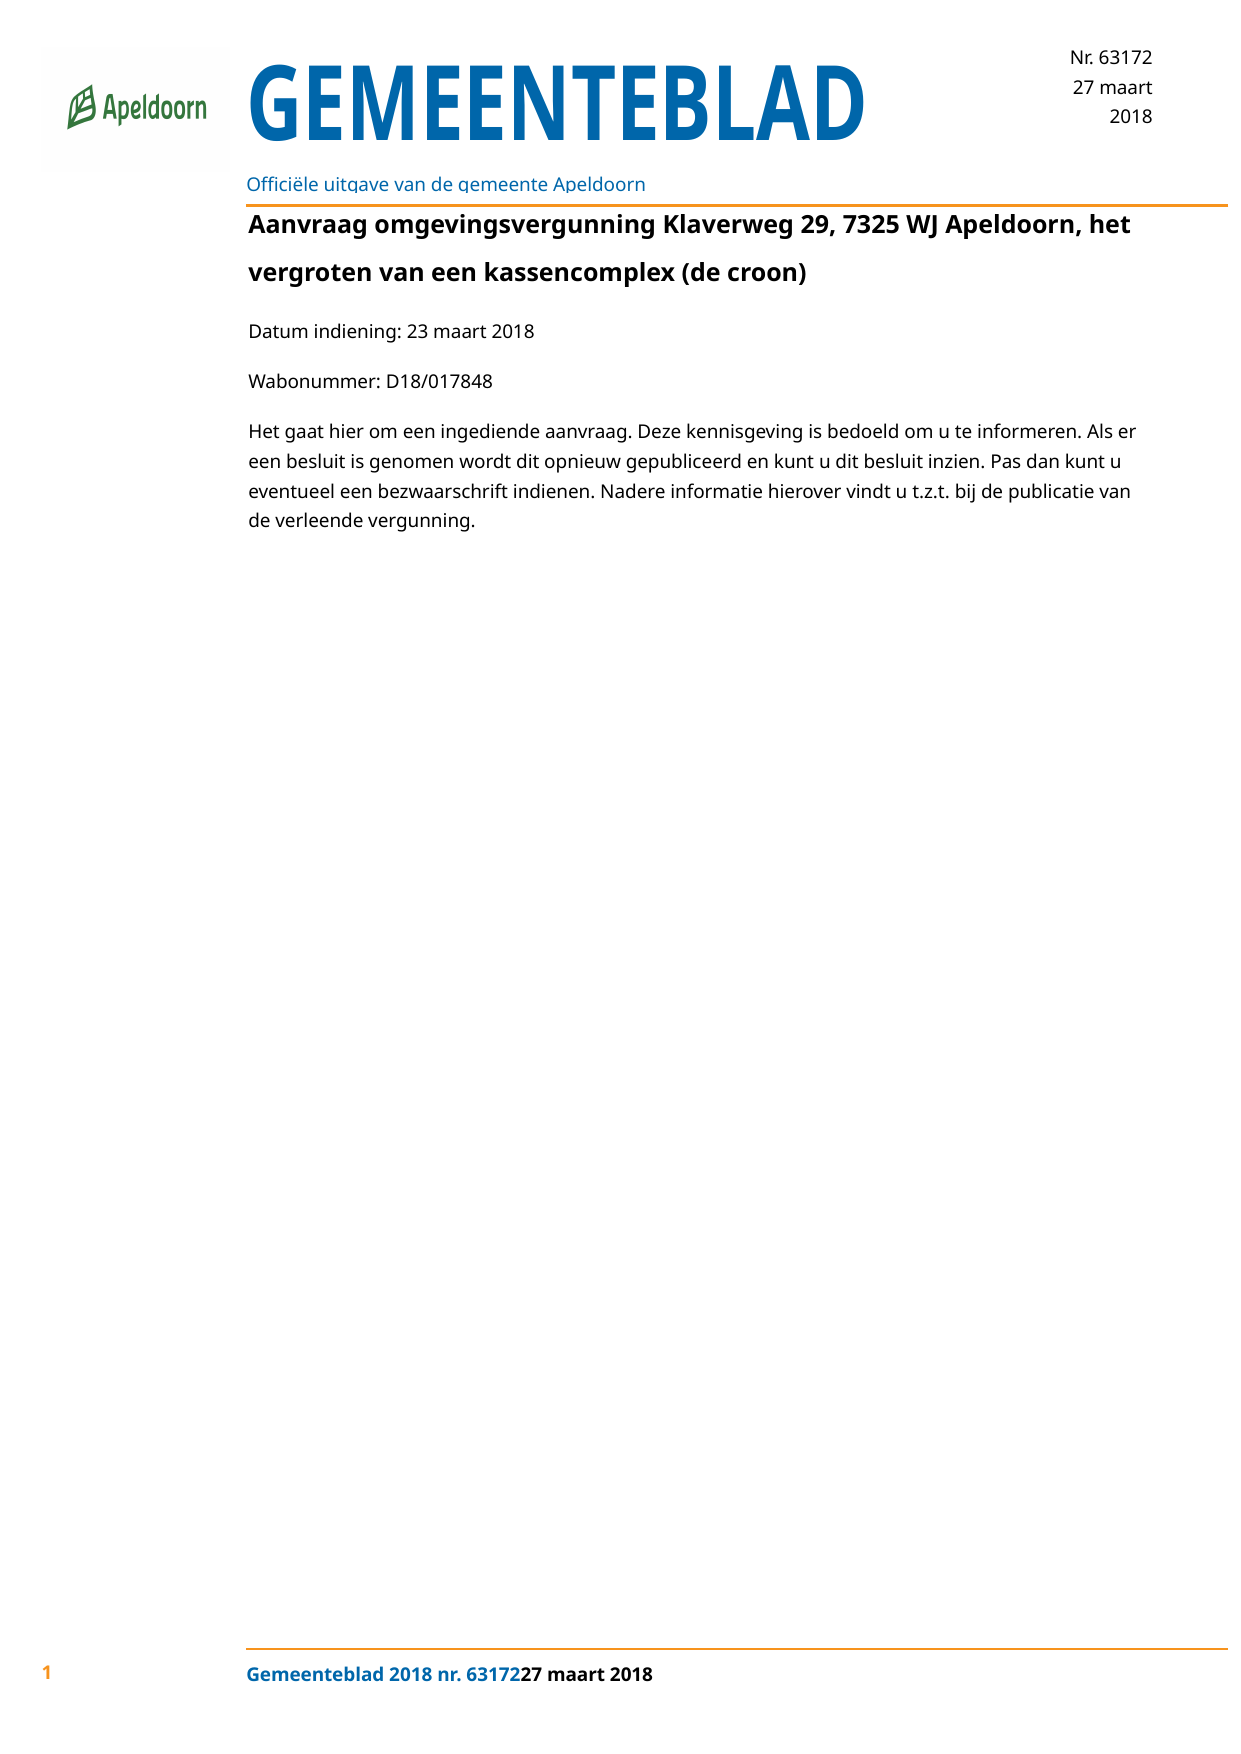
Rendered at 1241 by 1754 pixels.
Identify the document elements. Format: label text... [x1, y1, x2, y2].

text Het gaat hier om een ingediende aanvraag. Deze kennisgeving is bedoeld om u te informeren. Als er een besluit is genomen wordt dit opnieuw gepubliceerd en kunt u dit besluit inzien. Pas dan kunt u eventueel een bezwaarschrift indienen. Nadere informatie hierover vindt u t.z.t. bij de publicatie van de verleende vergunning. [248, 419, 1152, 533]
picture [41, 47, 231, 172]
text Wabonummer: D18/017848 [248, 368, 1152, 394]
text Datum indiening: 23 maart 2018 [248, 318, 1152, 344]
text Aanvraag omgevingsvergunning Klaverweg 29, 7325 WJ Apeldoorn, het vergroten van een kassencomplex (de croon) [248, 207, 1152, 288]
